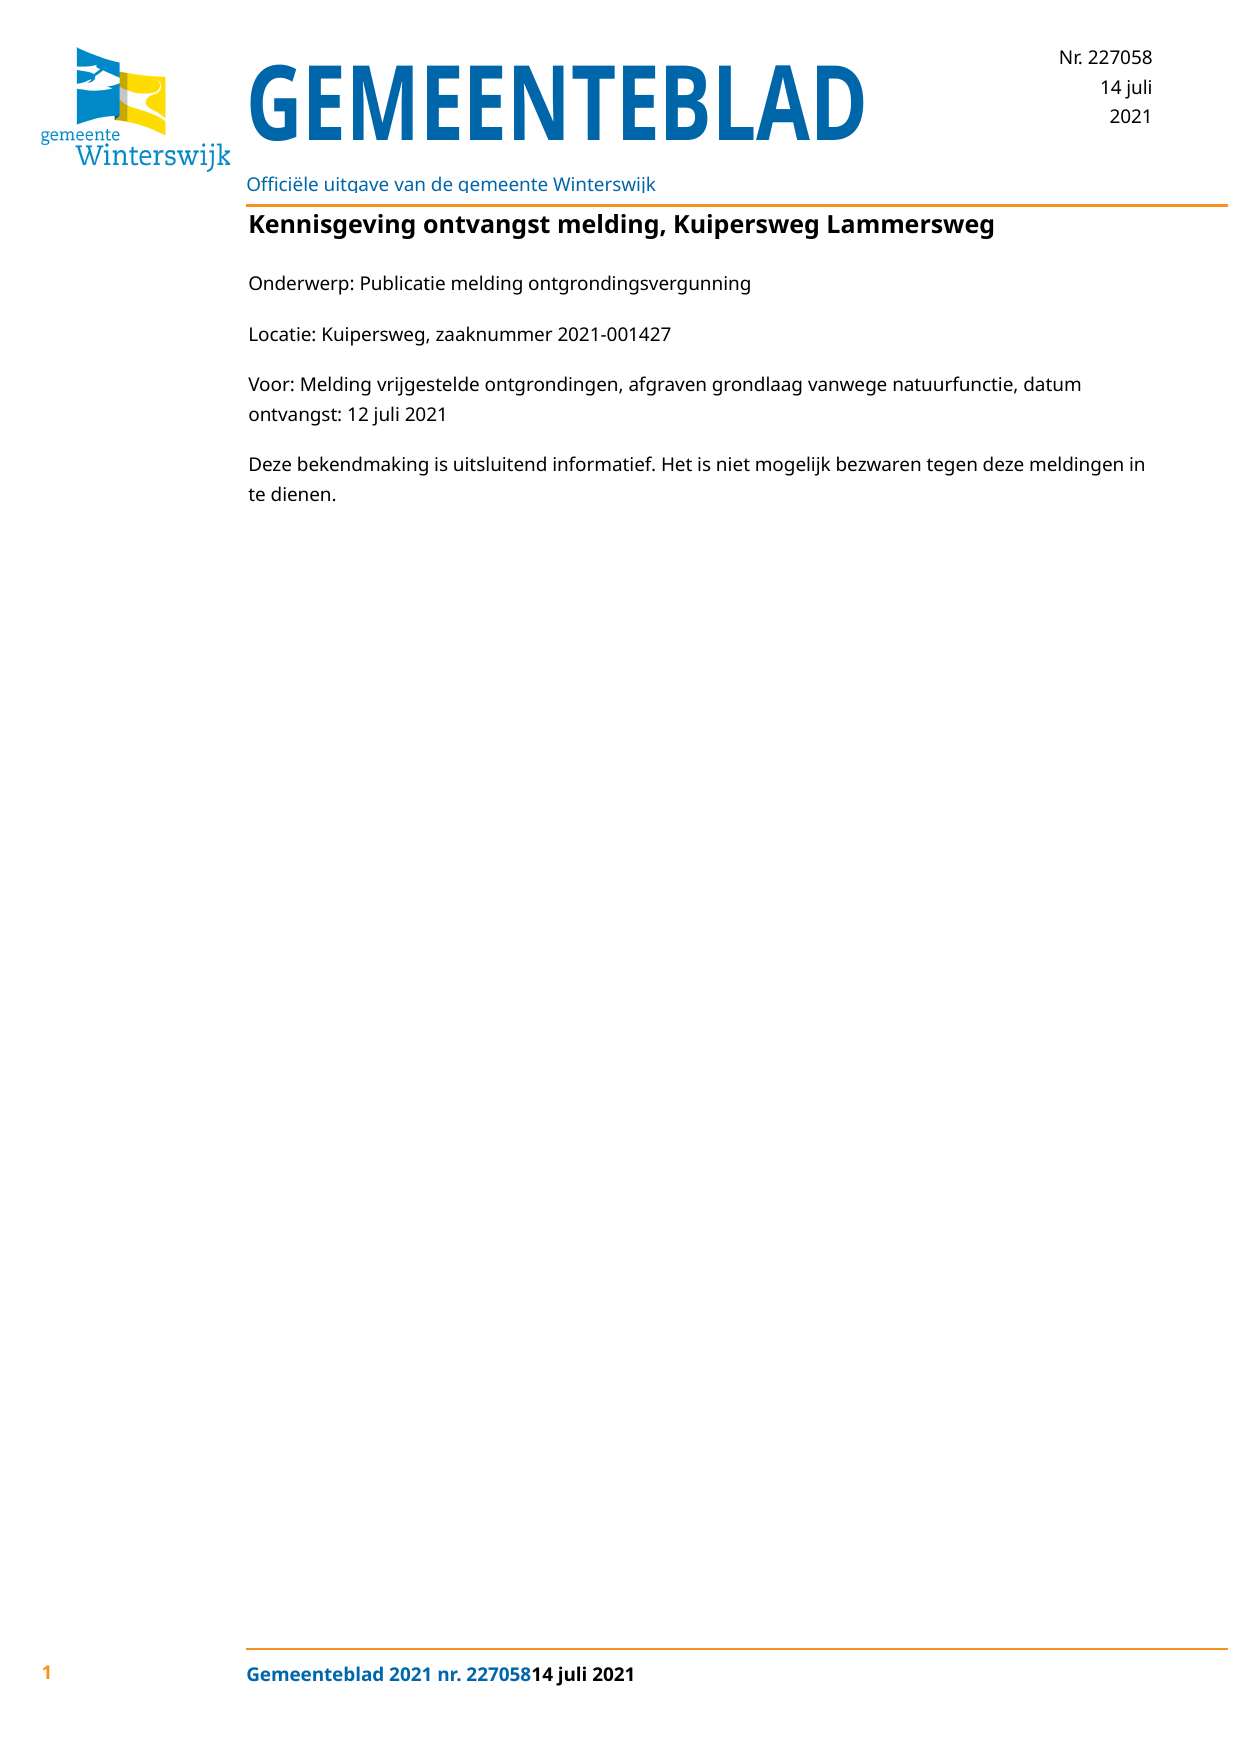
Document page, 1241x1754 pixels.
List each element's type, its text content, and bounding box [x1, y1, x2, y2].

text Kennisgeving ontvangst melding, Kuipersweg Lammersweg [248, 207, 1152, 241]
picture [41, 47, 231, 172]
text Deze bekendmaking is uitsluitend informatief. Het is niet mogelijk bezwaren tegen deze meldingen in te dienen. [248, 451, 1152, 506]
picture [225, 153, 231, 162]
text Voor: Melding vrijgestelde ontgrondingen, afgraven grondlaag vanwege natuurfunctie, datum ontvangst: 12 juli 2021 [248, 371, 1152, 426]
text Locatie: Kuipersweg, zaaknummer 2021-001427 [248, 321, 1152, 346]
text Onderwerp: Publicatie melding ontgrondingsvergunning [248, 270, 1152, 296]
